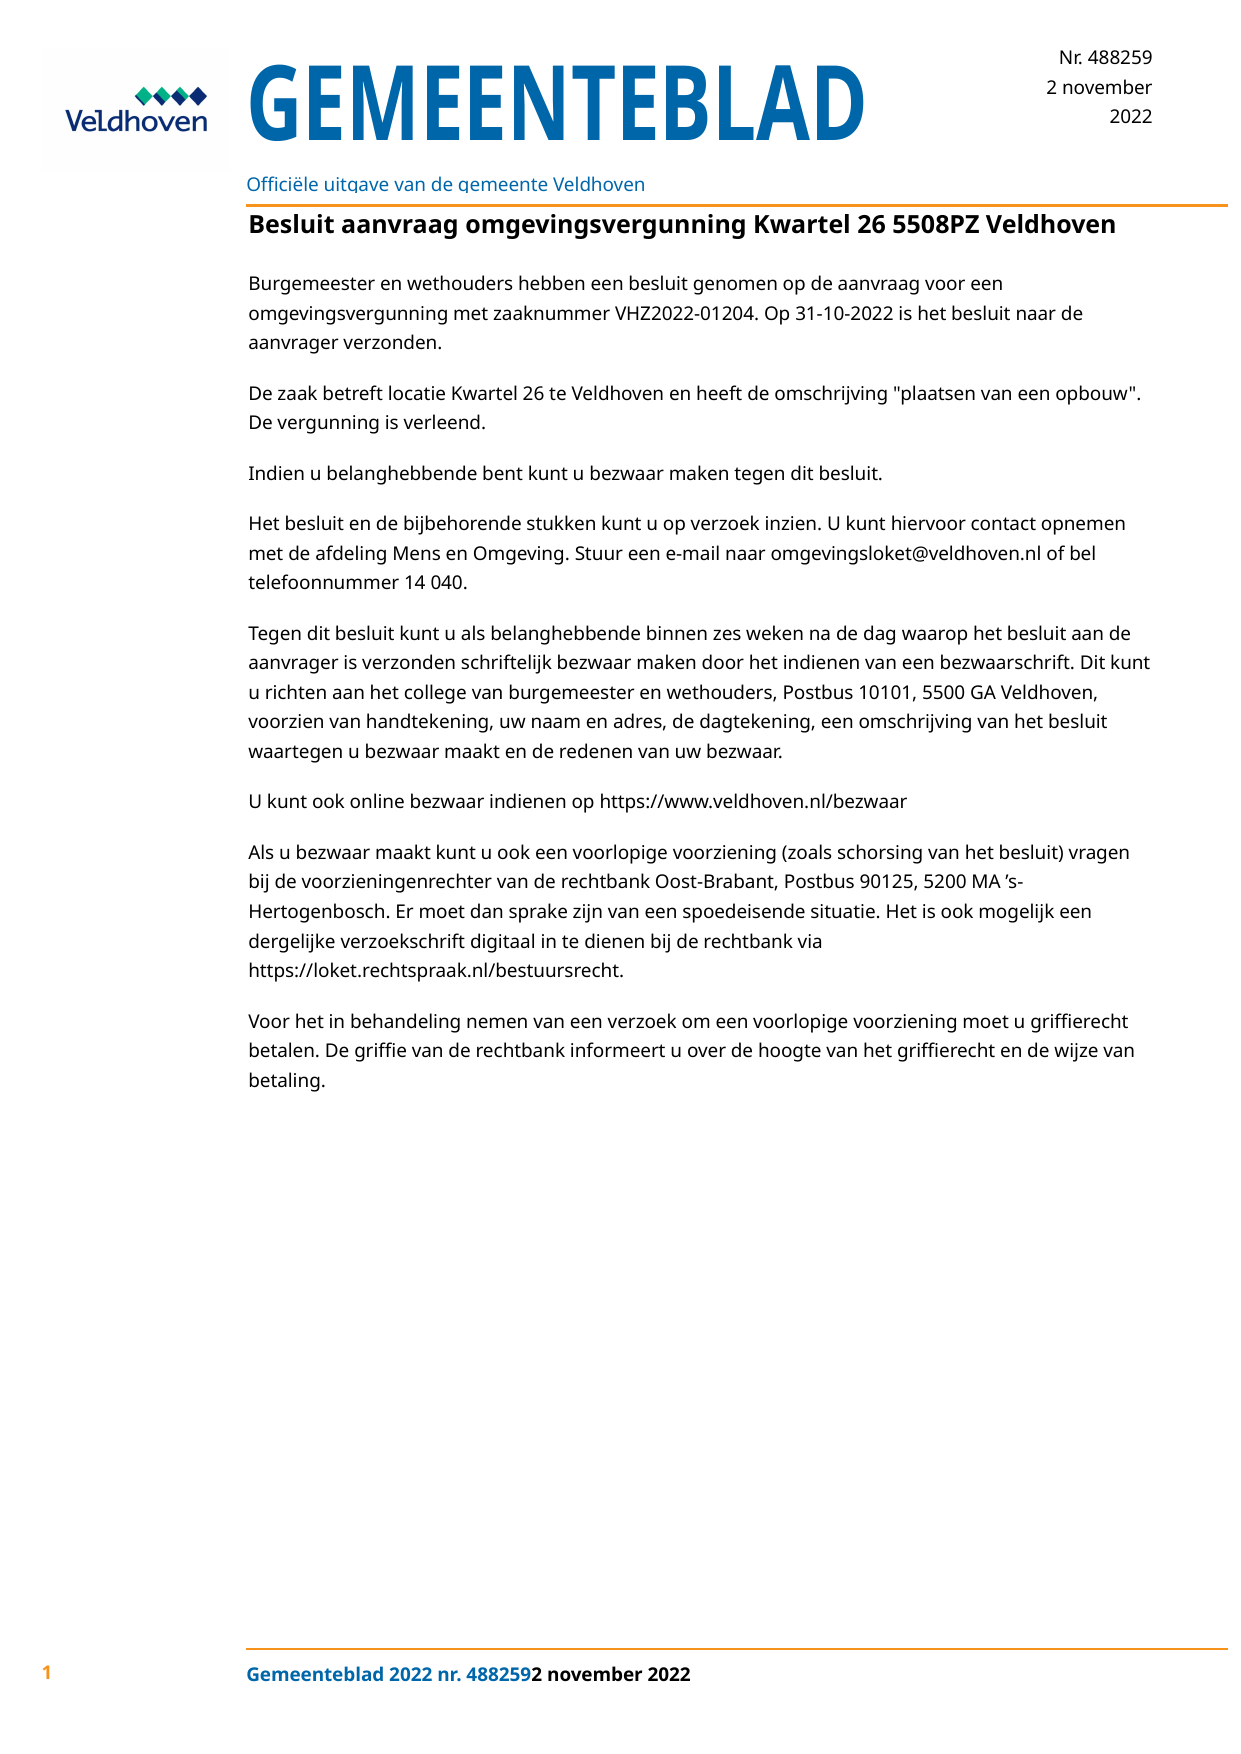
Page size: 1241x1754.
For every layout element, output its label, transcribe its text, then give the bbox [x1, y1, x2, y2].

text Burgemeester en wethouders hebben een besluit genomen op de aanvraag voor een omgevingsvergunning met zaaknummer VHZ2022-01204. Op 31-10-2022 is het besluit naar de aanvrager verzonden. [248, 270, 1152, 355]
text Tegen dit besluit kunt u als belanghebbende binnen zes weken na de dag waarop het besluit aan de aanvrager is verzonden schriftelijk bezwaar maken door het indienen van een bezwaarschrift. Dit kunt u richten aan het college van burgemeester en wethouders, Postbus 10101, 5500 GA Veldhoven, voorzien van handtekening, uw naam en adres, de dagtekening, een omschrijving van het besluit waartegen u bezwaar maakt en de redenen van uw bezwaar. [248, 620, 1152, 764]
text Het besluit en de bijbehorende stukken kunt u op verzoek inzien. U kunt hiervoor contact opnemen met de afdeling Mens en Omgeving. Stuur een e-mail naar omgevingsloket@veldhoven.nl of bel telefoonnummer 14 040. [248, 510, 1152, 595]
text De zaak betreft locatie Kwartel 26 te Veldhoven en heeft de omschrijving "plaatsen van een opbouw". De vergunning is verleend. [248, 380, 1152, 435]
text Voor het in behandeling nemen van een verzoek om een voorlopige voorziening moet u griffierecht betalen. De griffie van de rechtbank informeert u over de hoogte van het griffierecht en de wijze van betaling. [248, 1008, 1152, 1093]
picture [41, 47, 231, 172]
text Als u bezwaar maakt kunt u ook een voorlopige voorziening (zoals schorsing van het besluit) vragen bij de voorzieningenrechter van de rechtbank Oost-Brabant, Postbus 90125, 5200 MA ’s-Hertogenbosch. Er moet dan sprake zijn van een spoedeisende situatie. Het is ook mogelijk een dergelijke verzoekschrift digitaal in te dienen bij de rechtbank via https://loket.rechtspraak.nl/bestuursrecht. [248, 839, 1152, 983]
text Besluit aanvraag omgevingsvergunning Kwartel 26 5508PZ Veldhoven [248, 207, 1152, 241]
text U kunt ook online bezwaar indienen op https://www.veldhoven.nl/bezwaar [248, 789, 1152, 814]
text Indien u belanghebbende bent kunt u bezwaar maken tegen dit besluit. [248, 460, 1152, 486]
